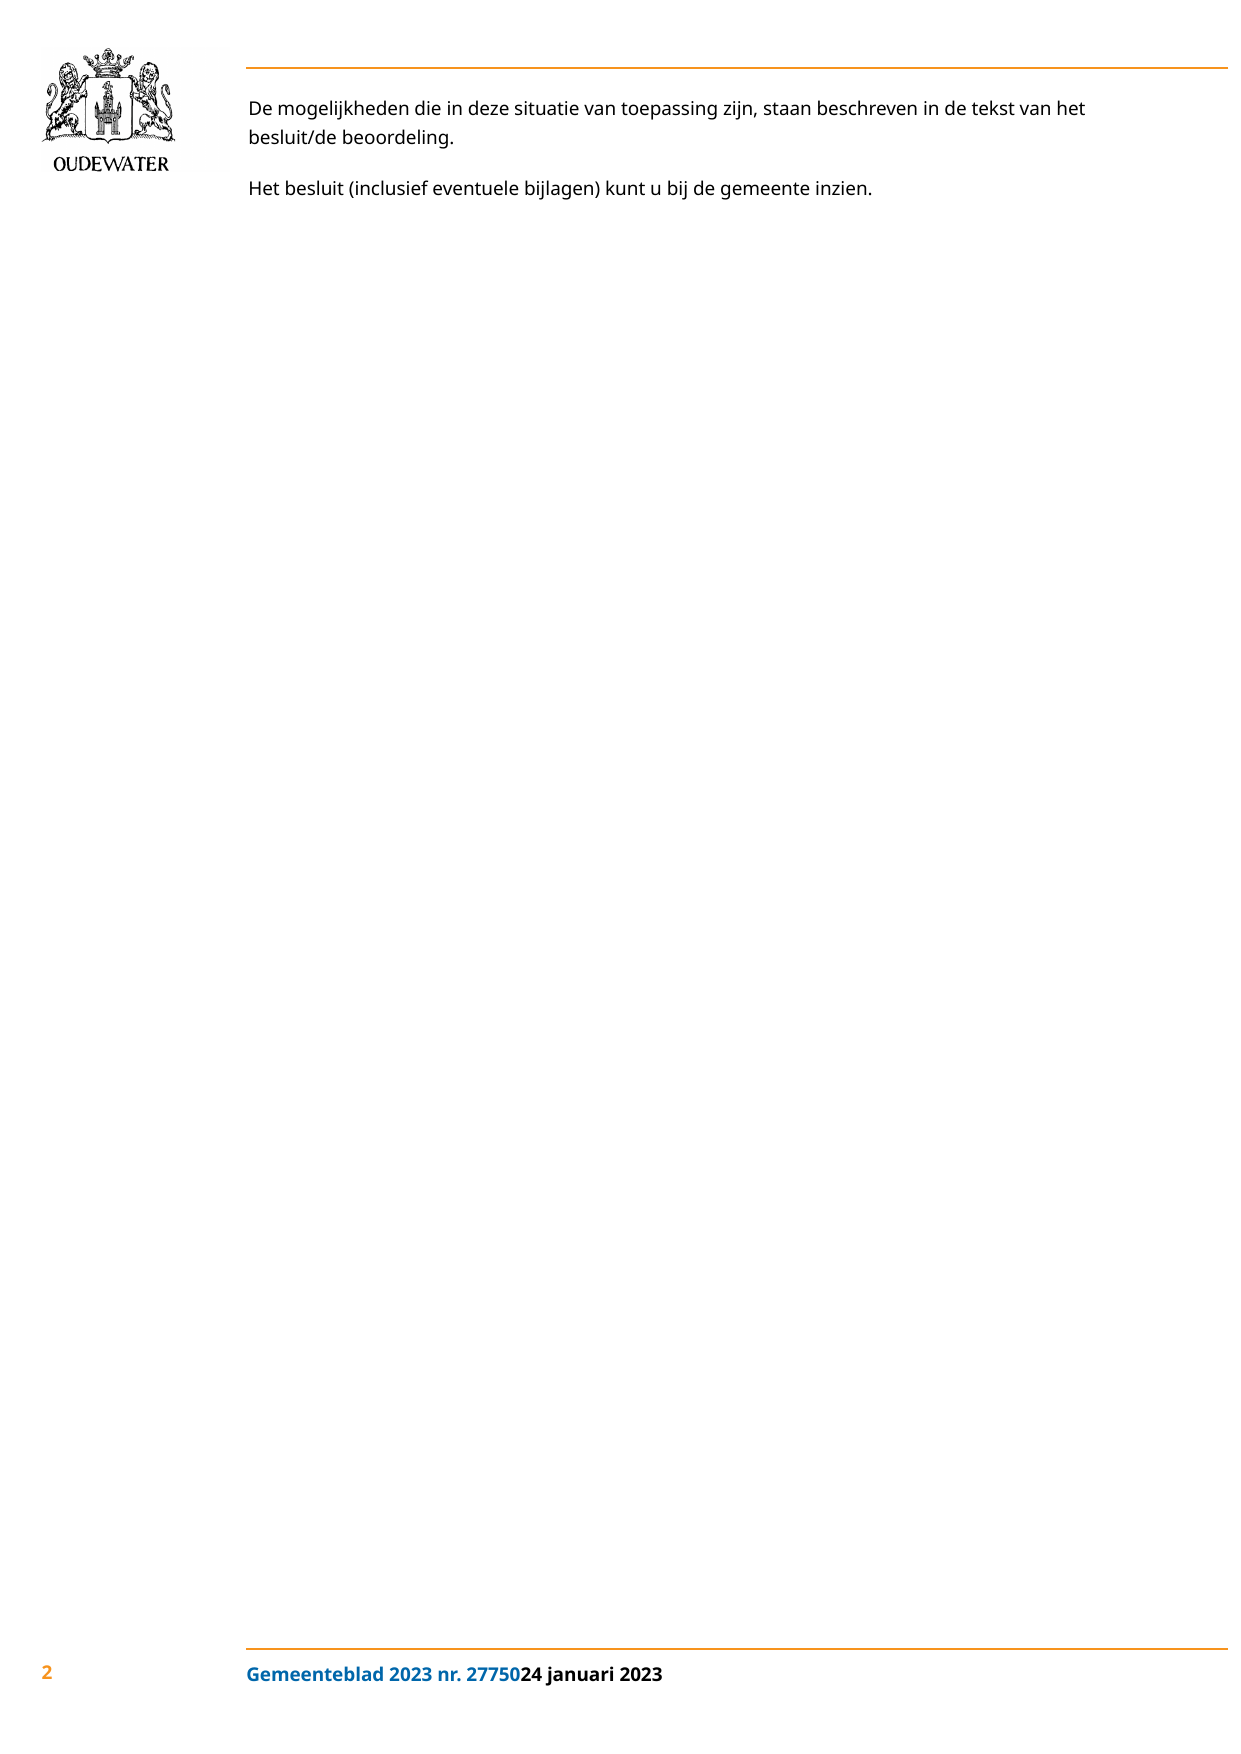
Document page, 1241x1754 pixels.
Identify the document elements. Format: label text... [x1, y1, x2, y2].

picture [41, 47, 231, 172]
text De mogelijkheden die in deze situatie van toepassing zijn, staan beschreven in de tekst van het besluit/de beoordeling. [248, 95, 1152, 150]
text Het besluit (inclusief eventuele bijlagen) kunt u bij de gemeente inzien. [248, 175, 1152, 201]
